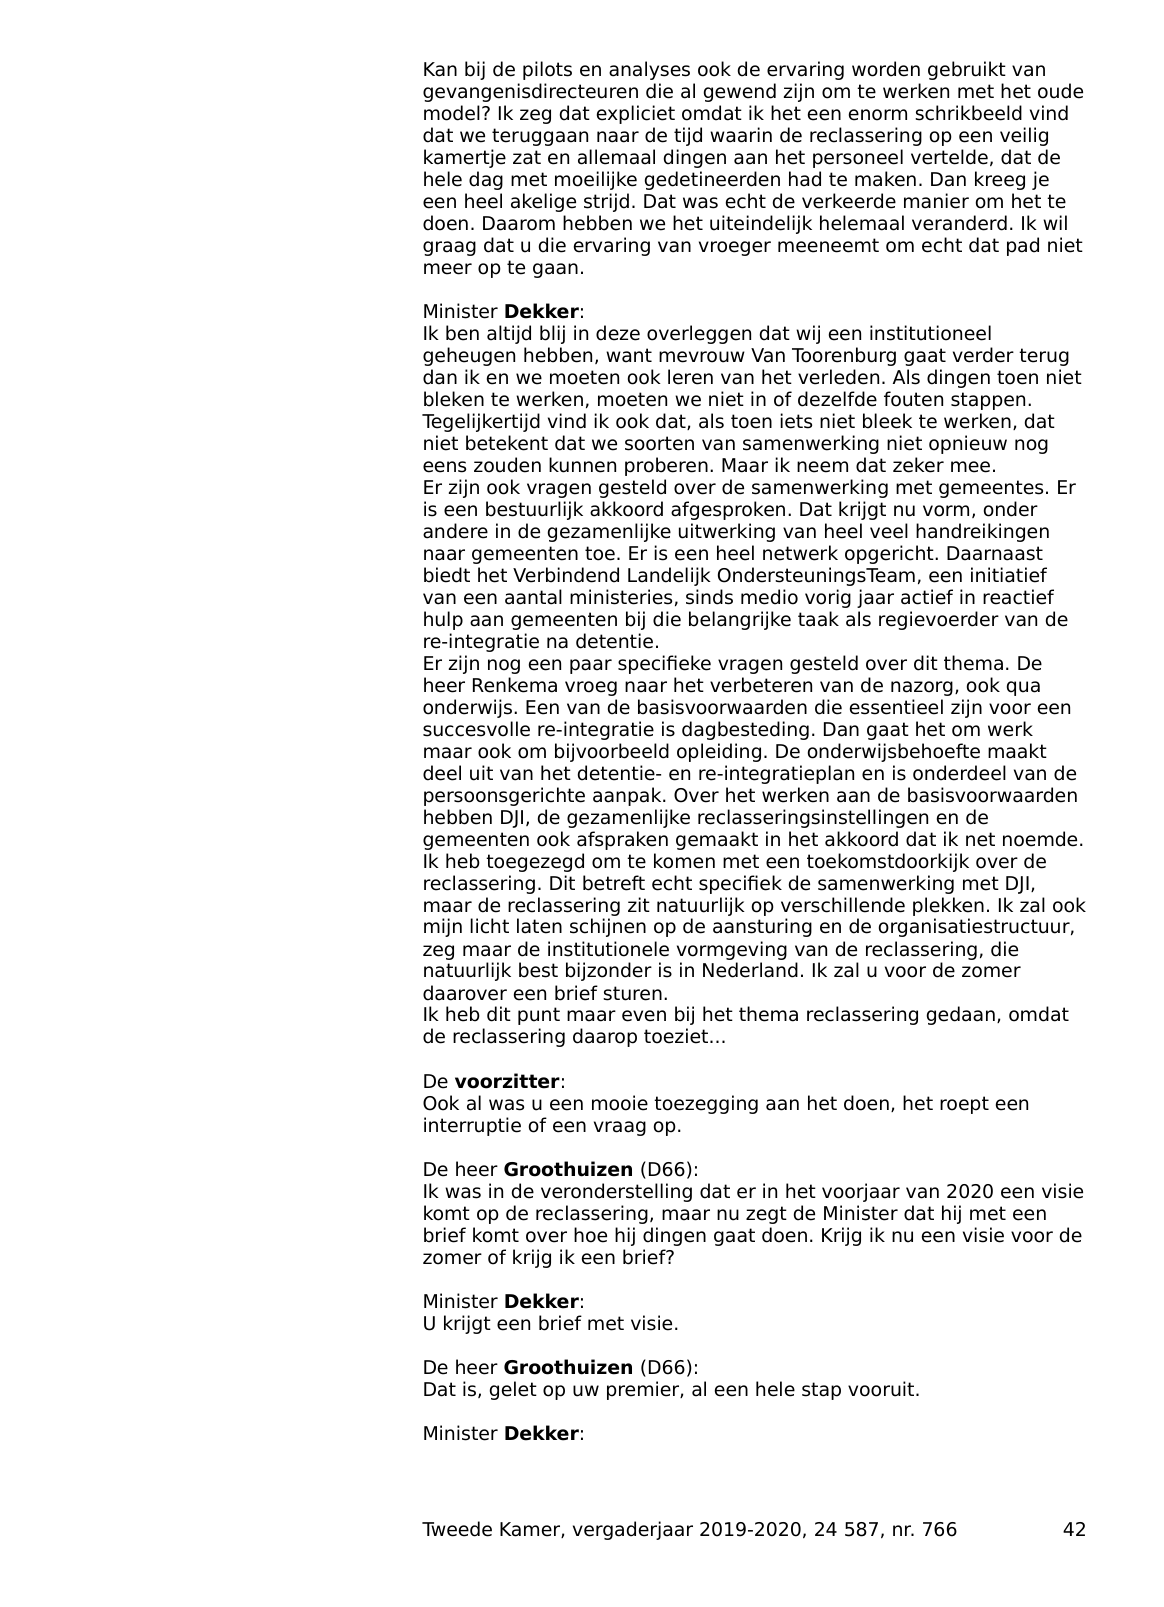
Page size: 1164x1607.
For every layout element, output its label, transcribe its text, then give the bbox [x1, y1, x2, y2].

text Ik ben altijd blij in deze overleggen dat wij een institutioneel geheugen hebben, want mevrouw Van Toorenburg gaat verder terug dan ik en we moeten ook leren van het verleden. Als dingen toen niet bleken te werken, moeten we niet in of dezelfde fouten stappen. Tegelijkertijd vind ik ook dat, als toen iets niet bleek te werken, dat niet betekent dat we soorten van samenwerking niet opnieuw nog eens zouden kunnen proberen. Maar ik neem dat zeker mee. [422, 323, 1087, 477]
text Er zijn ook vragen gesteld over de samenwerking met gemeentes. Er is een bestuurlijk akkoord afgesproken. Dat krijgt nu vorm, onder andere in de gezamenlijke uitwerking van heel veel handreikingen naar gemeenten toe. Er is een heel netwerk opgericht. Daarnaast biedt het Verbindend Landelijk OndersteuningsTeam, een initiatief van een aantal ministeries, sinds medio vorig jaar actief in reactief hulp aan gemeenten bij die belangrijke taak als regievoerder van de re-integratie na detentie. [422, 477, 1087, 653]
text Er zijn nog een paar specifieke vragen gesteld over dit thema. De heer Renkema vroeg naar het verbeteren van de nazorg, ook qua onderwijs. Een van de basisvoorwaarden die essentieel zijn voor een succesvolle re-integratie is dagbesteding. Dan gaat het om werk maar ook om bijvoorbeeld opleiding. De onderwijsbehoefte maakt deel uit van het detentie- en re-integratieplan en is onderdeel van de persoonsgerichte aanpak. Over het werken aan de basisvoorwaarden hebben DJI, de gezamenlijke reclasseringsinstellingen en de gemeenten ook afspraken gemaakt in het akkoord dat ik net noemde. [422, 653, 1087, 851]
text Minister Dekker: [422, 301, 1087, 323]
text De heer Groothuizen (D66): [422, 1159, 1087, 1181]
text Ook al was u een mooie toezegging aan het doen, het roept een interruptie of een vraag op. [422, 1092, 1087, 1136]
text De heer Groothuizen (D66): [422, 1357, 1087, 1379]
text Ik was in de veronderstelling dat er in het voorjaar van 2020 een visie komt op de reclassering, maar nu zegt de Minister dat hij met een brief komt over hoe hij dingen gaat doen. Krijg ik nu een visie voor de zomer of krijg ik een brief? [422, 1181, 1087, 1268]
text U krijgt een brief met visie. [422, 1313, 1087, 1335]
text Ik heb dit punt maar even bij het thema reclassering gedaan, omdat de reclassering daarop toeziet... [422, 1004, 1087, 1048]
text Minister Dekker: [422, 1291, 1087, 1313]
text Kan bij de pilots en analyses ook de ervaring worden gebruikt van gevangenisdirecteuren die al gewend zijn om te werken met het oude model? Ik zeg dat expliciet omdat ik het een enorm schrikbeeld vind dat we teruggaan naar de tijd waarin de reclassering op een veilig kamertje zat en allemaal dingen aan het personeel vertelde, dat de hele dag met moeilijke gedetineerden had te maken. Dan kreeg je een heel akelige strijd. Dat was echt de verkeerde manier om het te doen. Daarom hebben we het uiteindelijk helemaal veranderd. Ik wil graag dat u die ervaring van vroeger meeneemt om echt dat pad niet meer op te gaan. [422, 59, 1087, 279]
text Minister Dekker: [422, 1423, 1087, 1445]
text De voorzitter: [422, 1071, 1087, 1092]
text Dat is, gelet op uw premier, al een hele stap vooruit. [422, 1379, 1087, 1401]
text Ik heb toegezegd om te komen met een toekomstdoorkijk over de reclassering. Dit betreft echt specifiek de samenwerking met DJI, maar de reclassering zit natuurlijk op verschillende plekken. Ik zal ook mijn licht laten schijnen op de aansturing en de organisatiestructuur, zeg maar de institutionele vormgeving van de reclassering, die natuurlijk best bijzonder is in Nederland. Ik zal u voor de zomer daarover een brief sturen. [422, 851, 1087, 1004]
